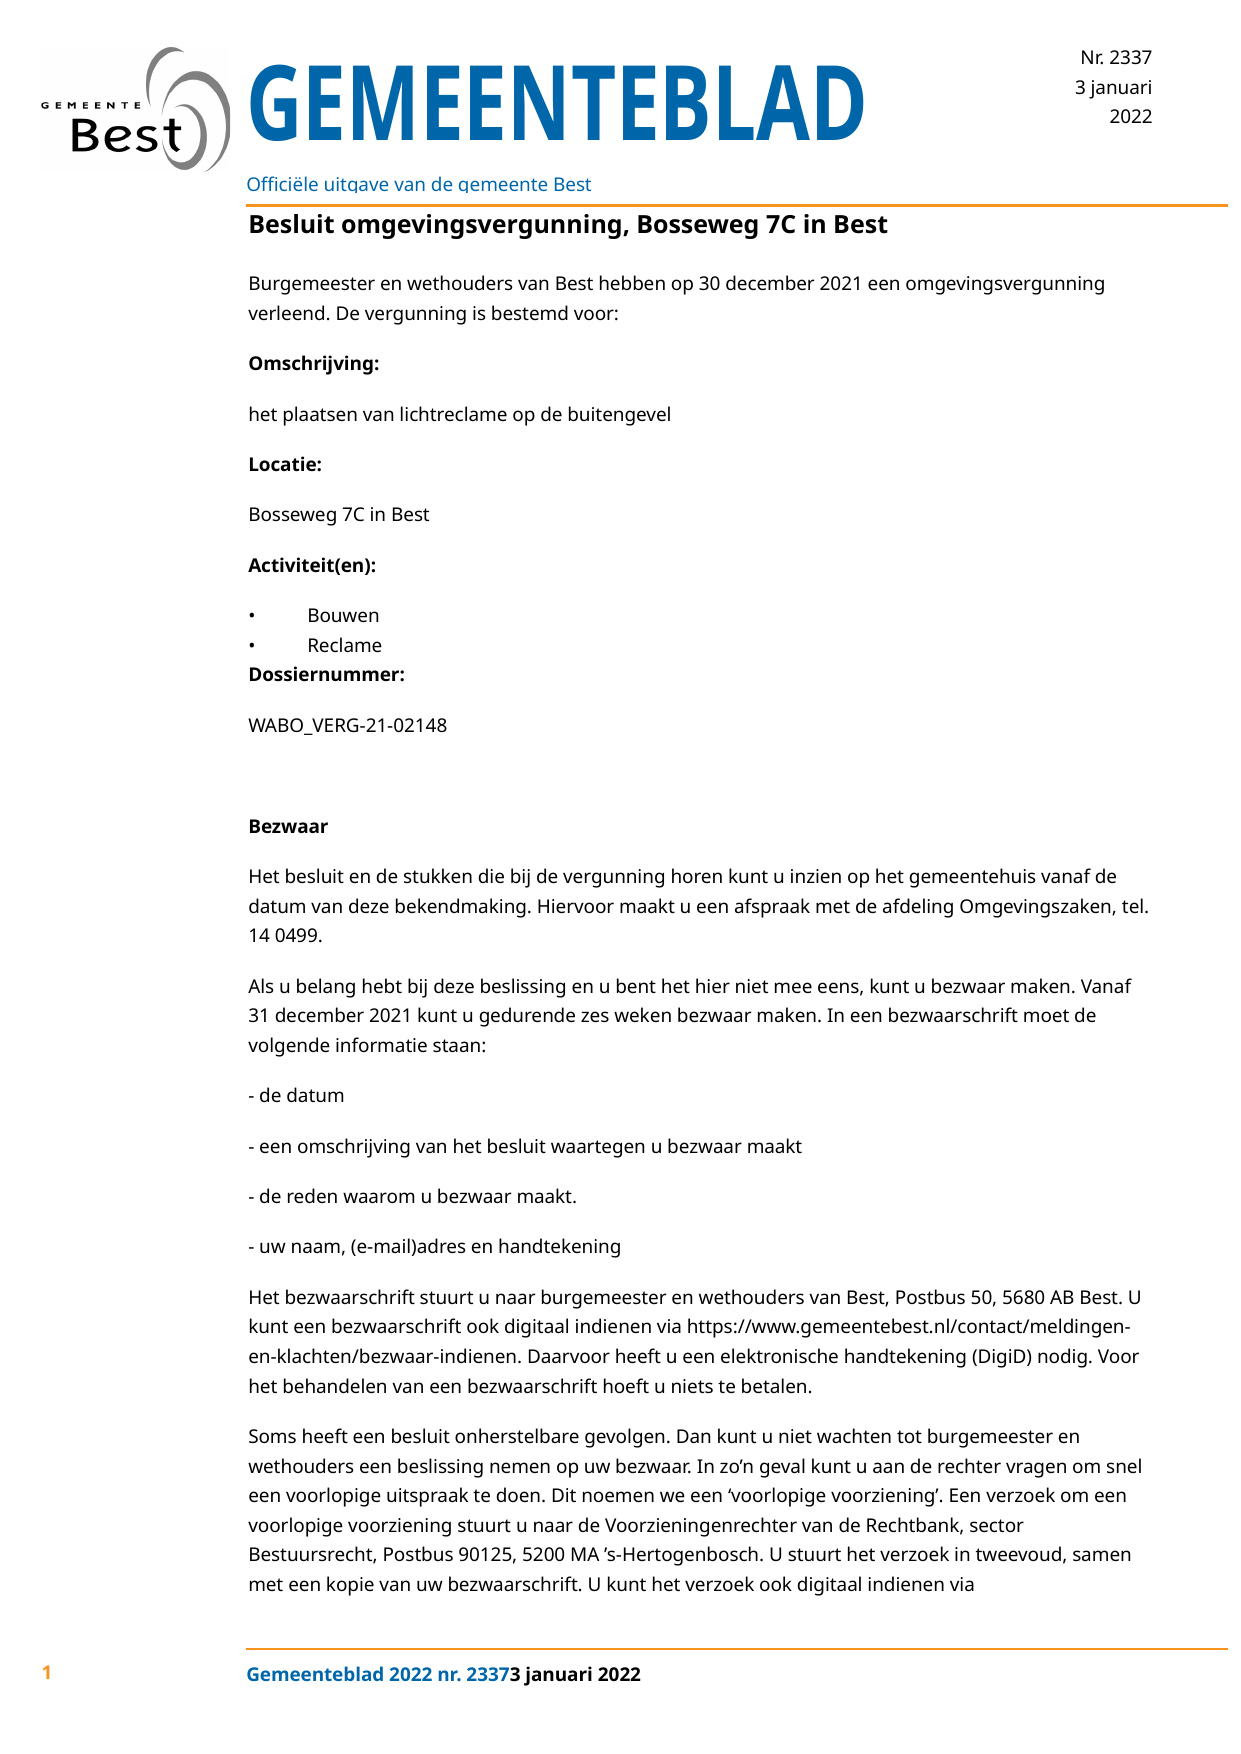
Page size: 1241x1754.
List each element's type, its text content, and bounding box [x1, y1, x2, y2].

picture [41, 47, 231, 172]
text Burgemeester en wethouders van Best hebben op 30 december 2021 een omgevingsvergunning verleend. De vergunning is bestemd voor: [248, 270, 1152, 326]
text Het bezwaarschrift stuurt u naar burgemeester en wethouders van Best, Postbus 50, 5680 AB Best. U kunt een bezwaarschrift ook digitaal indienen via https://www.gemeentebest.nl/contact/meldingen-en-klachten/bezwaar-indienen. Daarvoor heeft u een elektronische handtekening (DigiD) nodig. Voor het behandelen van een bezwaarschrift hoeft u niets te betalen. [248, 1284, 1152, 1398]
text Het besluit en de stukken die bij de vergunning horen kunt u inzien op het gemeentehuis vanaf de datum van deze bekendmaking. Hiervoor maakt u een afspraak met de afdeling Omgevingszaken, tel. 14 0499. [248, 863, 1152, 948]
text - de reden waarom u bezwaar maakt. [248, 1183, 1152, 1209]
text Omschrijving: [248, 350, 1152, 376]
text Besluit omgevingsvergunning, Bosseweg 7C in Best [248, 207, 1152, 241]
text Bosseweg 7C in Best [248, 502, 1152, 527]
text Bezwaar [248, 813, 1152, 838]
text Activiteit(en): [248, 552, 1152, 578]
text - een omschrijving van het besluit waartegen u bezwaar maakt [248, 1133, 1152, 1158]
text Dossiernummer: [248, 662, 1152, 687]
list Bouwen [248, 602, 1152, 628]
text Als u belang hebt bij deze beslissing en u bent het hier niet mee eens, kunt u bezwaar maken. Vanaf 31 december 2021 kunt u gedurende zes weken bezwaar maken. In een bezwaarschrift moet de volgende informatie staan: [248, 973, 1152, 1058]
list Reclame [248, 632, 1152, 658]
text - de datum [248, 1082, 1152, 1108]
text WABO_VERG-21-02148 [248, 712, 1152, 738]
text - uw naam, (e-mail)adres en handtekening [248, 1234, 1152, 1259]
text het plaatsen van lichtreclame op de buitengevel [248, 401, 1152, 426]
text Soms heeft een besluit onherstelbare gevolgen. Dan kunt u niet wachten tot burgemeester en wethouders een beslissing nemen op uw bezwaar. In zo’n geval kunt u aan de rechter vragen om snel een voorlopige uitspraak te doen. Dit noemen we een ‘voorlopige voorziening’. Een verzoek om een voorlopige voorziening stuurt u naar de Voorzieningenrechter van de Rechtbank, sector Bestuursrecht, Postbus 90125, 5200 MA ’s-Hertogenbosch. U stuurt het verzoek in tweevoud, samen met een kopie van uw bezwaarschrift. U kunt het verzoek ook digitaal indienen via [248, 1423, 1152, 1597]
text Locatie: [248, 451, 1152, 477]
